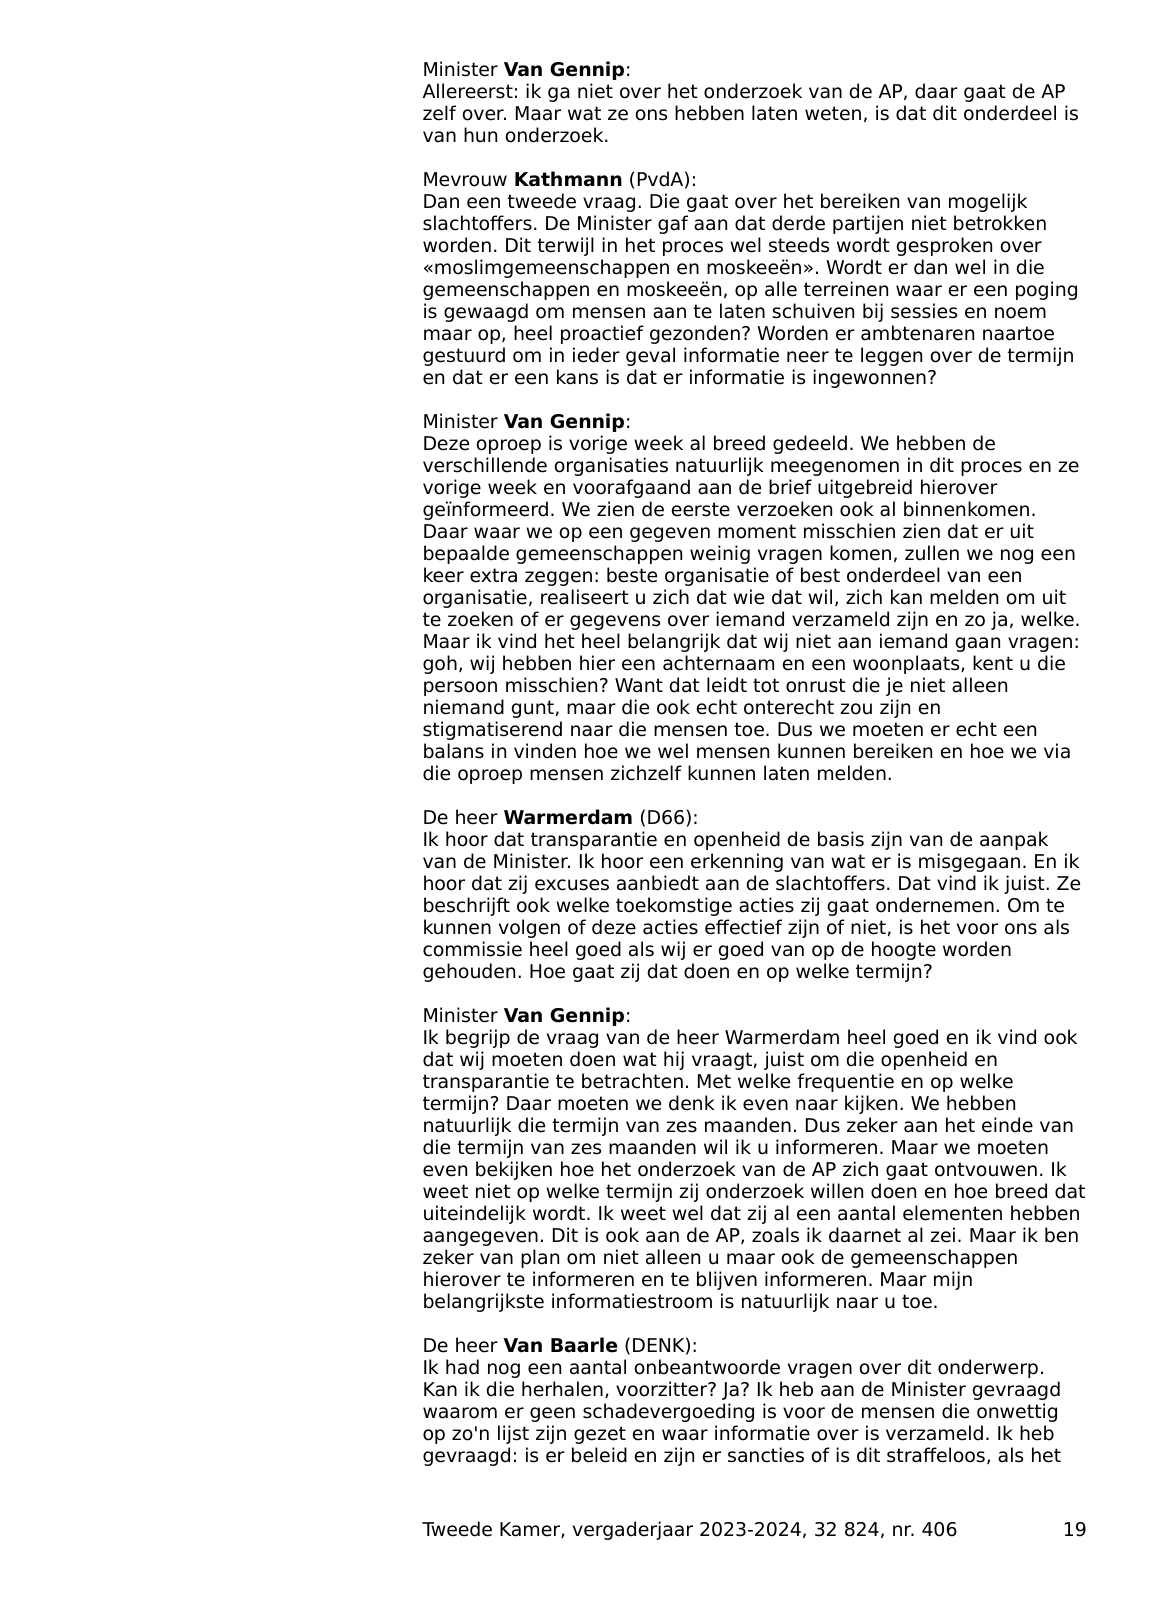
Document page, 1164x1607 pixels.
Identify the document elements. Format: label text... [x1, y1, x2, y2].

text Ik begrijp de vraag van de heer Warmerdam heel goed en ik vind ook dat wij moeten doen wat hij vraagt, juist om die openheid en transparantie te betrachten. Met welke frequentie en op welke termijn? Daar moeten we denk ik even naar kijken. We hebben natuurlijk die termijn van zes maanden. Dus zeker aan het einde van die termijn van zes maanden wil ik u informeren. Maar we moeten even bekijken hoe het onderzoek van de AP zich gaat ontvouwen. Ik weet niet op welke termijn zij onderzoek willen doen en hoe breed dat uiteindelijk wordt. Ik weet wel dat zij al een aantal elementen hebben aangegeven. Dit is ook aan de AP, zoals ik daarnet al zei. Maar ik ben zeker van plan om niet alleen u maar ook de gemeenschappen hierover te informeren en te blijven informeren. Maar mijn belangrijkste informatiestroom is natuurlijk naar u toe. [422, 1027, 1087, 1313]
text De heer Van Baarle (DENK): [422, 1335, 1087, 1357]
text Minister Van Gennip: [422, 1005, 1087, 1027]
text Minister Van Gennip: [422, 59, 1087, 81]
text Allereerst: ik ga niet over het onderzoek van de AP, daar gaat de AP zelf over. Maar wat ze ons hebben laten weten, is dat dit onderdeel is van hun onderzoek. [422, 81, 1087, 147]
text De heer Warmerdam (D66): [422, 807, 1087, 829]
text Dan een tweede vraag. Die gaat over het bereiken van mogelijk slachtoffers. De Minister gaf aan dat derde partijen niet betrokken worden. Dit terwijl in het proces wel steeds wordt gesproken over «moslimgemeenschappen en moskeeën». Wordt er dan wel in die gemeenschappen en moskeeën, op alle terreinen waar er een poging is gewaagd om mensen aan te laten schuiven bij sessies en noem maar op, heel proactief gezonden? Worden er ambtenaren naartoe gestuurd om in ieder geval informatie neer te leggen over de termijn en dat er een kans is dat er informatie is ingewonnen? [422, 191, 1087, 389]
text Ik hoor dat transparantie en openheid de basis zijn van de aanpak van de Minister. Ik hoor een erkenning van wat er is misgegaan. En ik hoor dat zij excuses aanbiedt aan de slachtoffers. Dat vind ik juist. Ze beschrijft ook welke toekomstige acties zij gaat ondernemen. Om te kunnen volgen of deze acties effectief zijn of niet, is het voor ons als commissie heel goed als wij er goed van op de hoogte worden gehouden. Hoe gaat zij dat doen en op welke termijn? [422, 829, 1087, 983]
text Ik had nog een aantal onbeantwoorde vragen over dit onderwerp. Kan ik die herhalen, voorzitter? Ja? Ik heb aan de Minister gevraagd waarom er geen schadevergoeding is voor de mensen die onwettig op zo'n lijst zijn gezet en waar informatie over is verzameld. Ik heb gevraagd: is er beleid en zijn er sancties of is dit straffeloos, als het [422, 1357, 1087, 1467]
text Minister Van Gennip: [422, 411, 1087, 433]
text Mevrouw Kathmann (PvdA): [422, 169, 1087, 191]
text Deze oproep is vorige week al breed gedeeld. We hebben de verschillende organisaties natuurlijk meegenomen in dit proces en ze vorige week en voorafgaand aan de brief uitgebreid hierover geïnformeerd. We zien de eerste verzoeken ook al binnenkomen. Daar waar we op een gegeven moment misschien zien dat er uit bepaalde gemeenschappen weinig vragen komen, zullen we nog een keer extra zeggen: beste organisatie of best onderdeel van een organisatie, realiseert u zich dat wie dat wil, zich kan melden om uit te zoeken of er gegevens over iemand verzameld zijn en zo ja, welke. Maar ik vind het heel belangrijk dat wij niet aan iemand gaan vragen: goh, wij hebben hier een achternaam en een woonplaats, kent u die persoon misschien? Want dat leidt tot onrust die je niet alleen niemand gunt, maar die ook echt onterecht zou zijn en stigmatiserend naar die mensen toe. Dus we moeten er echt een balans in vinden hoe we wel mensen kunnen bereiken en hoe we via die oproep mensen zichzelf kunnen laten melden. [422, 433, 1087, 785]
